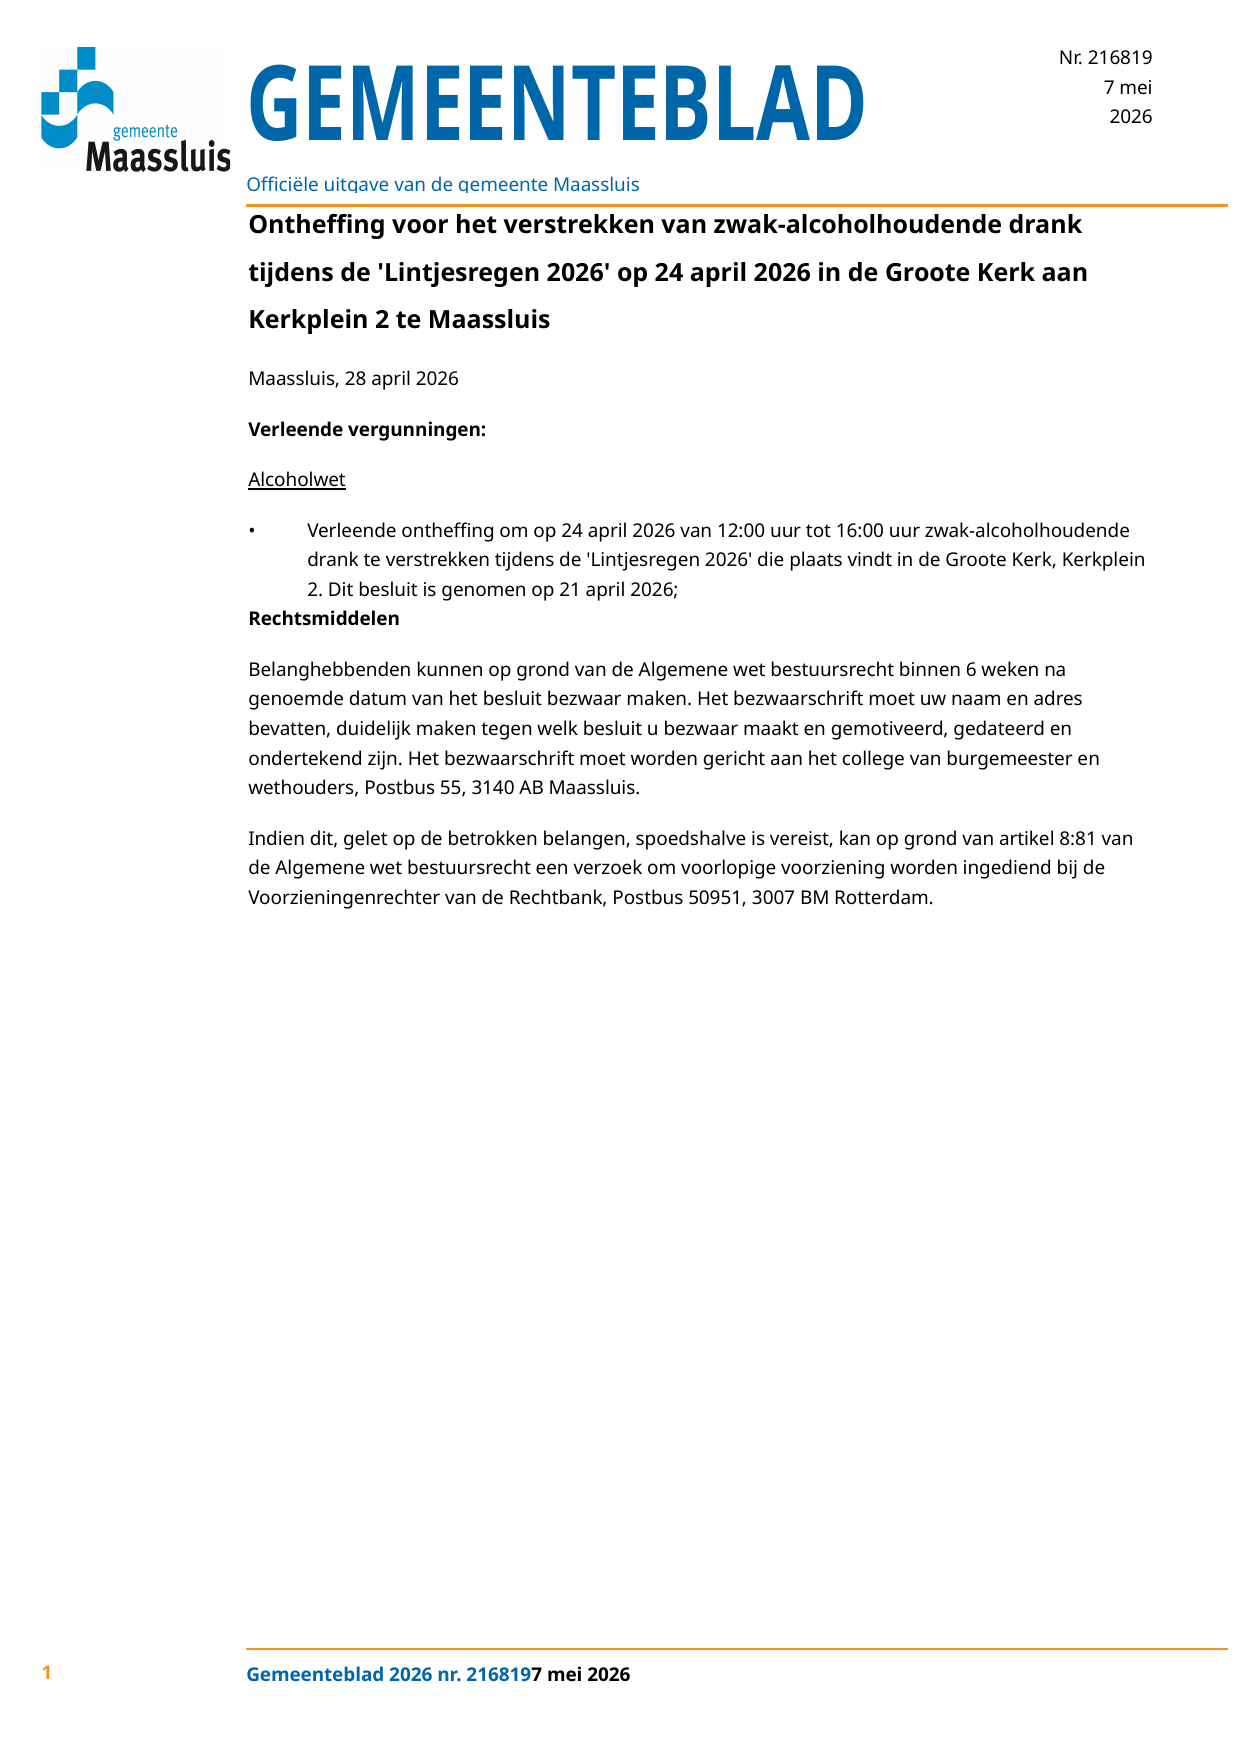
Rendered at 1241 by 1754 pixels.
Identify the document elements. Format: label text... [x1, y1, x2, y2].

text Verleende vergunningen: [248, 416, 1152, 442]
text Indien dit, gelet op de betrokken belangen, spoedshalve is vereist, kan op grond van artikel 8:81 van de Algemene wet bestuursrecht een verzoek om voorlopige voorziening worden ingediend bij de Voorzieningenrechter van de Rechtbank, Postbus 50951, 3007 BM Rotterdam. [248, 825, 1152, 909]
text Rechtsmiddelen [248, 606, 1152, 631]
list Verleende ontheffing om op 24 april 2026 van 12:00 uur tot 16:00 uur zwak-alcoholhoudende drank te verstrekken tijdens de 'Lintjesregen 2026' die plaats vindt in de Groote Kerk, Kerkplein 2. Dit besluit is genomen op 21 april 2026; [248, 517, 1152, 602]
text Ontheffing voor het verstrekken van zwak-alcoholhoudende drank tijdens de 'Lintjesregen 2026' op 24 april 2026 in de Groote Kerk aan Kerkplein 2 te Maassluis [248, 207, 1152, 336]
text Belanghebbenden kunnen op grond van de Algemene wet bestuursrecht binnen 6 weken na genoemde datum van het besluit bezwaar maken. Het bezwaarschrift moet uw naam en adres bevatten, duidelijk maken tegen welk besluit u bezwaar maakt en gemotiveerd, gedateerd en ondertekend zijn. Het bezwaarschrift moet worden gericht aan het college van burgemeester en wethouders, Postbus 55, 3140 AB Maassluis. [248, 656, 1152, 800]
text Alcoholwet [248, 466, 1152, 492]
picture [41, 47, 231, 172]
picture [41, 47, 77, 92]
text Maassluis, 28 april 2026 [248, 366, 1152, 391]
